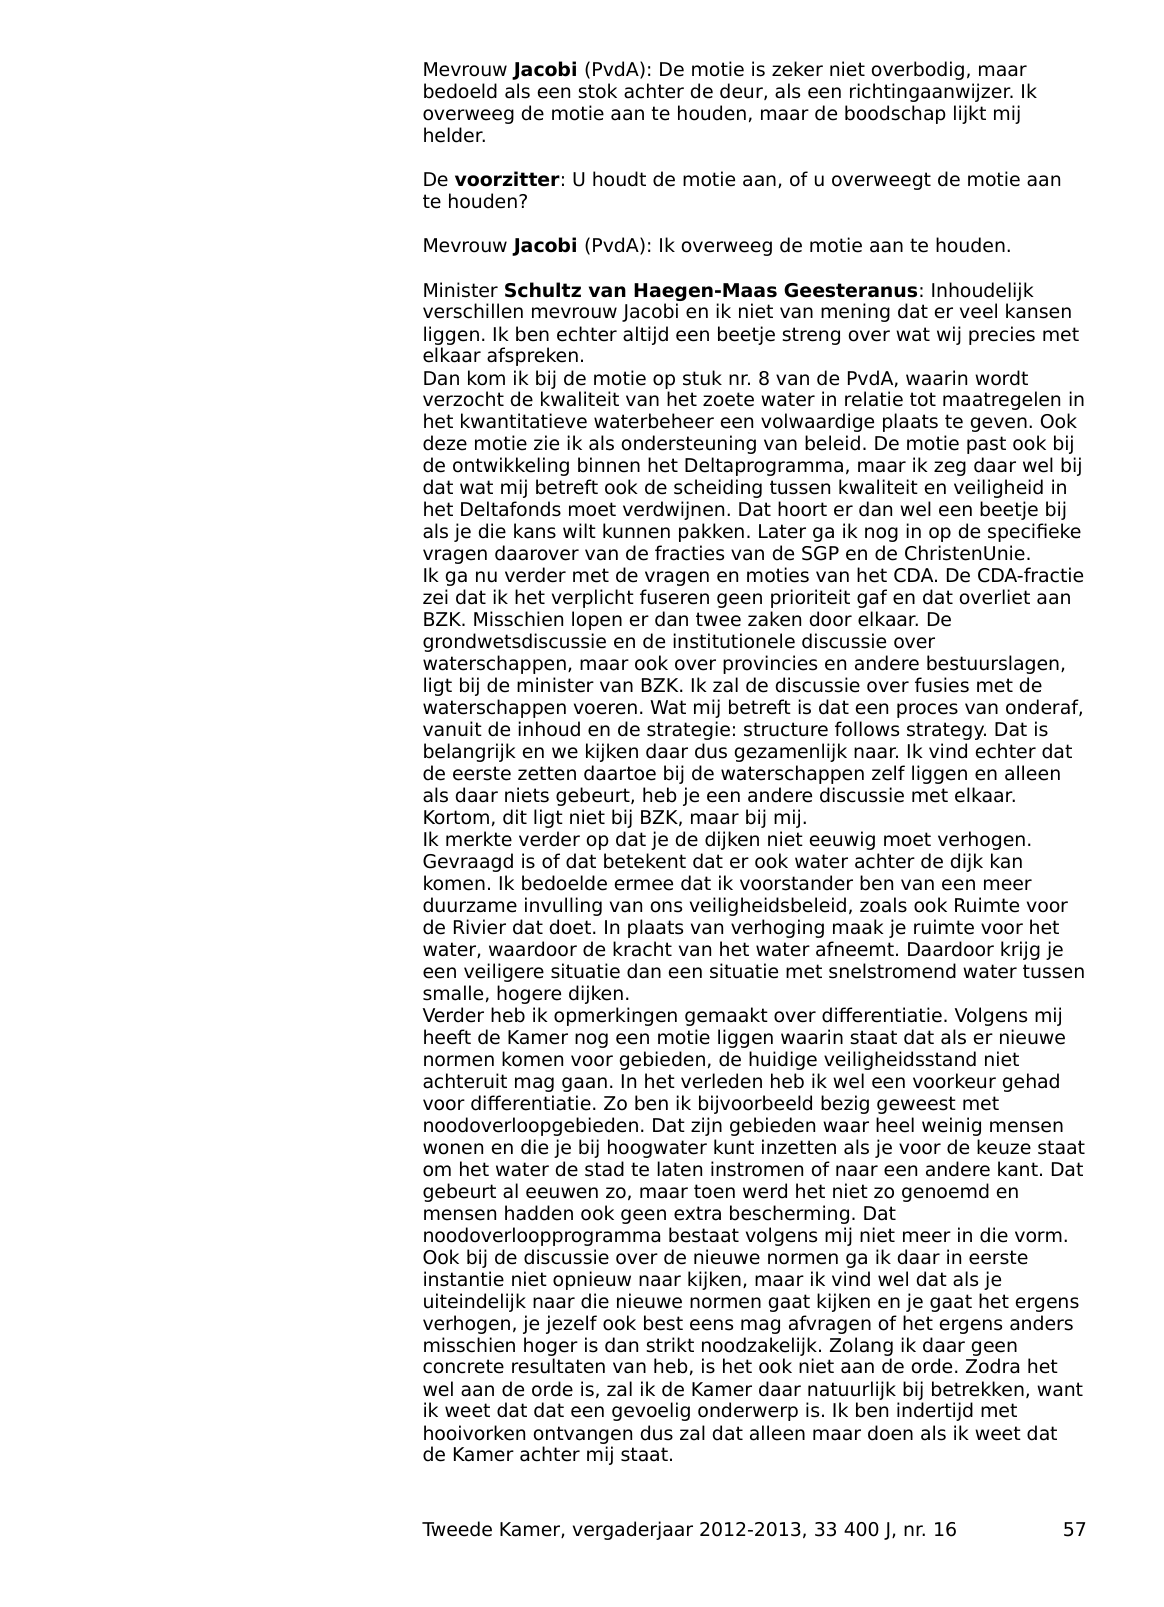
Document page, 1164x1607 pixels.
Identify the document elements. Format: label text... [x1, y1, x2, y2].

text Mevrouw Jacobi (PvdA): De motie is zeker niet overbodig, maar bedoeld als een stok achter de deur, als een richtingaanwijzer. Ik overweeg de motie aan te houden, maar de boodschap lijkt mij helder. [422, 59, 1087, 147]
text Ik ga nu verder met de vragen en moties van het CDA. De CDA-fractie zei dat ik het verplicht fuseren geen prioriteit gaf en dat overliet aan BZK. Misschien lopen er dan twee zaken door elkaar. De grondwetsdiscussie en de institutionele discussie over waterschappen, maar ook over provincies en andere bestuurslagen, ligt bij de minister van BZK. Ik zal de discussie over fusies met de waterschappen voeren. Wat mij betreft is dat een proces van onderaf, vanuit de inhoud en de strategie: structure follows strategy. Dat is belangrijk en we kijken daar dus gezamenlijk naar. Ik vind echter dat de eerste zetten daartoe bij de waterschappen zelf liggen en alleen als daar niets gebeurt, heb je een andere discussie met elkaar. Kortom, dit ligt niet bij BZK, maar bij mij. [422, 565, 1087, 829]
text Dan kom ik bij de motie op stuk nr. 8 van de PvdA, waarin wordt verzocht de kwaliteit van het zoete water in relatie tot maatregelen in het kwantitatieve waterbeheer een volwaardige plaats te geven. Ook deze motie zie ik als ondersteuning van beleid. De motie past ook bij de ontwikkeling binnen het Deltaprogramma, maar ik zeg daar wel bij dat wat mij betreft ook de scheiding tussen kwaliteit en veiligheid in het Deltafonds moet verdwijnen. Dat hoort er dan wel een beetje bij als je die kans wilt kunnen pakken. Later ga ik nog in op de specifieke vragen daarover van de fracties van de SGP en de ChristenUnie. [422, 367, 1087, 565]
text Verder heb ik opmerkingen gemaakt over differentiatie. Volgens mij heeft de Kamer nog een motie liggen waarin staat dat als er nieuwe normen komen voor gebieden, de huidige veiligheidsstand niet achteruit mag gaan. In het verleden heb ik wel een voorkeur gehad voor differentiatie. Zo ben ik bijvoorbeeld bezig geweest met noodoverloopgebieden. Dat zijn gebieden waar heel weinig mensen wonen en die je bij hoogwater kunt inzetten als je voor de keuze staat om het water de stad te laten instromen of naar een andere kant. Dat gebeurt al eeuwen zo, maar toen werd het niet zo genoemd en mensen hadden ook geen extra bescherming. Dat noodoverloopprogramma bestaat volgens mij niet meer in die vorm. Ook bij de discussie over de nieuwe normen ga ik daar in eerste instantie niet opnieuw naar kijken, maar ik vind wel dat als je uiteindelijk naar die nieuwe normen gaat kijken en je gaat het ergens verhogen, je jezelf ook best eens mag afvragen of het ergens anders misschien hoger is dan strikt noodzakelijk. Zolang ik daar geen concrete resultaten van heb, is het ook niet aan de orde. Zodra het wel aan de orde is, zal ik de Kamer daar natuurlijk bij betrekken, want ik weet dat dat een gevoelig onderwerp is. Ik ben indertijd met hooivorken ontvangen dus zal dat alleen maar doen als ik weet dat de Kamer achter mij staat. [422, 1005, 1087, 1466]
text Minister Schultz van Haegen-Maas Geesteranus: Inhoudelijk verschillen mevrouw Jacobi en ik niet van mening dat er veel kansen liggen. Ik ben echter altijd een beetje streng over wat wij precies met elkaar afspreken. [422, 279, 1087, 367]
text Mevrouw Jacobi (PvdA): Ik overweeg de motie aan te houden. [422, 235, 1087, 257]
text De voorzitter: U houdt de motie aan, of u overweegt de motie aan te houden? [422, 169, 1087, 213]
text Ik merkte verder op dat je de dijken niet eeuwig moet verhogen. Gevraagd is of dat betekent dat er ook water achter de dijk kan komen. Ik bedoelde ermee dat ik voorstander ben van een meer duurzame invulling van ons veiligheidsbeleid, zoals ook Ruimte voor de Rivier dat doet. In plaats van verhoging maak je ruimte voor het water, waardoor de kracht van het water afneemt. Daardoor krijg je een veiligere situatie dan een situatie met snelstromend water tussen smalle, hogere dijken. [422, 829, 1087, 1005]
